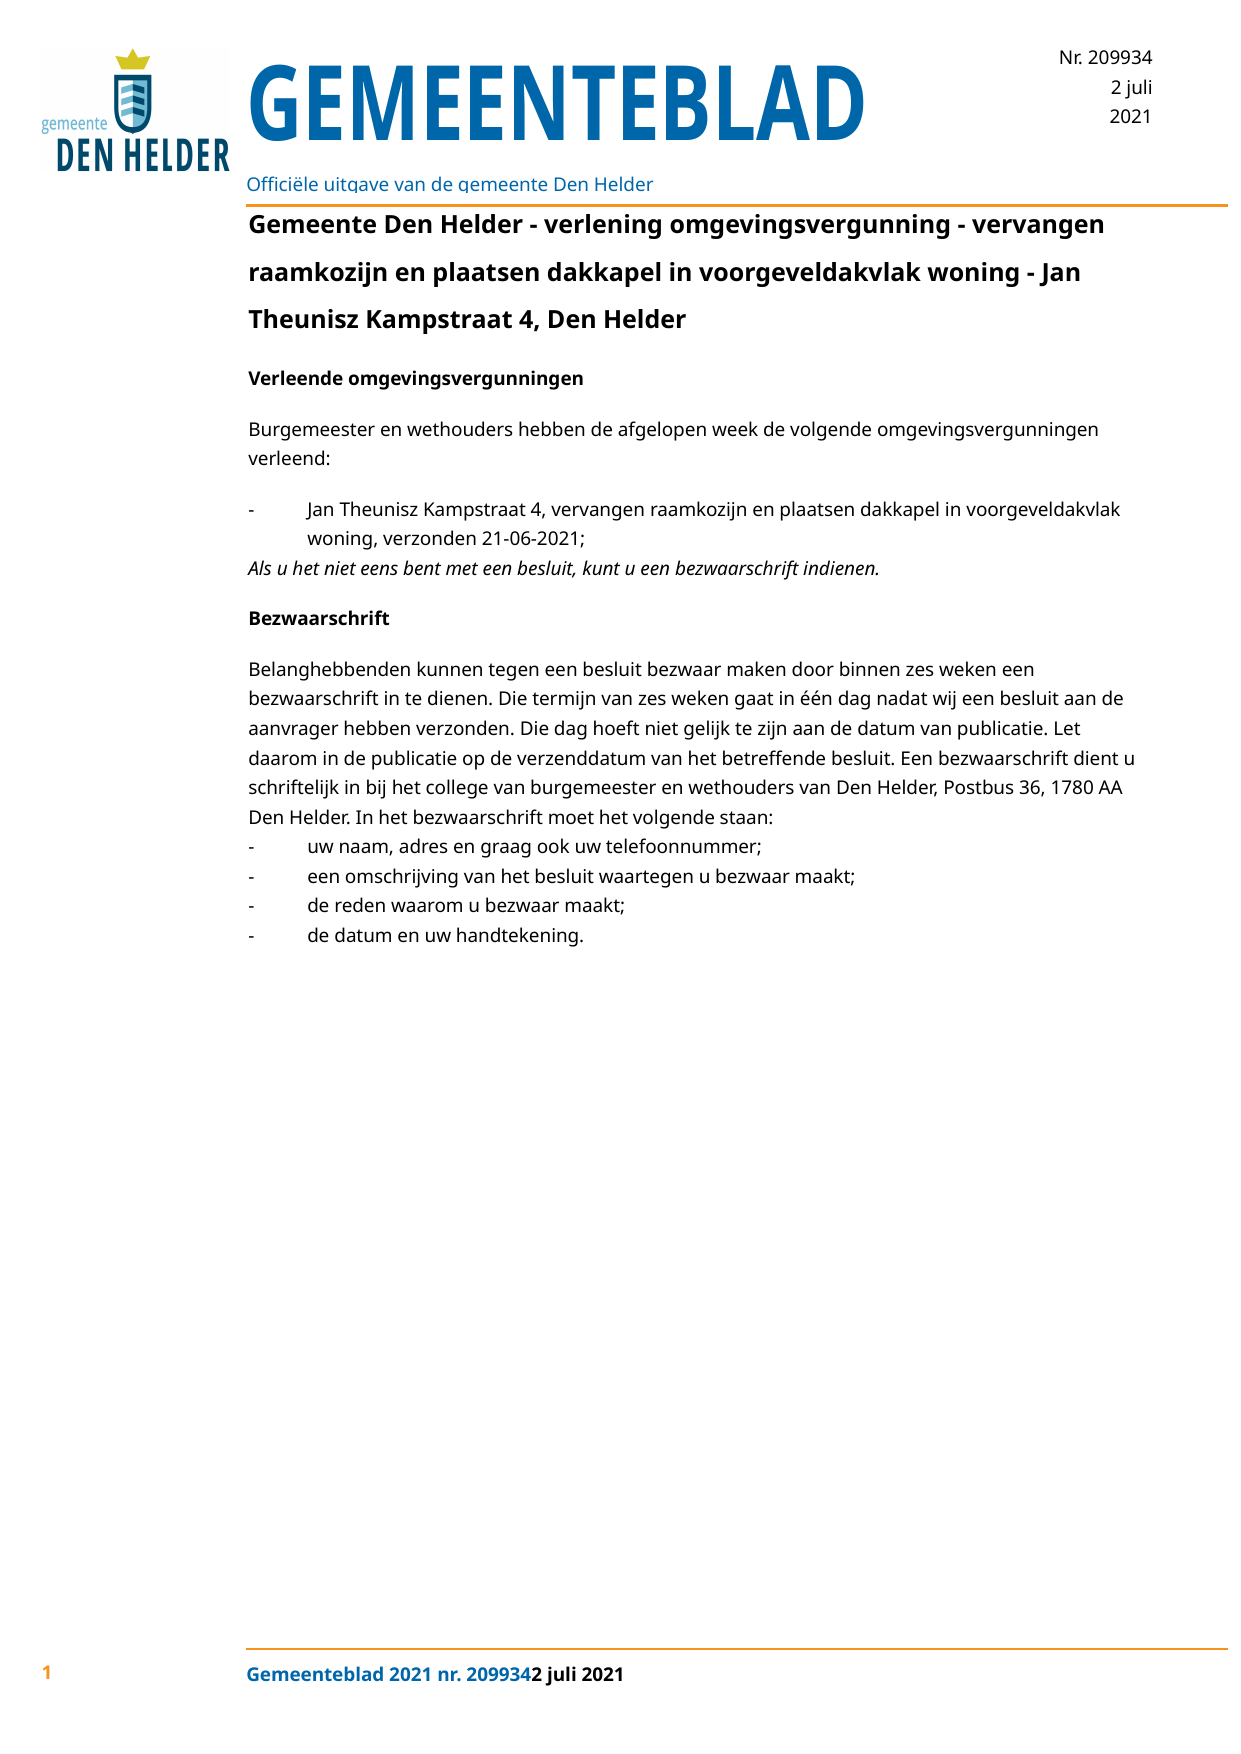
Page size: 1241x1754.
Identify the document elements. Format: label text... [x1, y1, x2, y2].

list een omschrijving van het besluit waartegen u bezwaar maakt; [248, 863, 1152, 889]
list uw naam, adres en graag ook uw telefoonnummer; [248, 833, 1152, 859]
text Bezwaarschrift [248, 606, 1152, 631]
picture [130, 157, 135, 172]
list de datum en uw handtekening. [248, 922, 1152, 948]
picture [41, 47, 231, 172]
text Burgemeester en wethouders hebben de afgelopen week de volgende omgevingsvergunningen verleend: [248, 416, 1152, 471]
list de reden waarom u bezwaar maakt; [248, 893, 1152, 918]
picture [100, 154, 106, 172]
picture [63, 144, 68, 165]
text Als u het niet eens bent met een besluit, kunt u een bezwaarschrift indienen. [248, 555, 1152, 581]
text Belanghebbenden kunnen tegen een besluit bezwaar maken door binnen zes weken een bezwaarschrift in te dienen. Die termijn van zes weken gaat in één dag nadat wij een besluit aan de aanvrager hebben verzonden. Die dag hoeft niet gelijk te zijn aan de datum van publicatie. Let daarom in de publicatie op de verzenddatum van het betreffende besluit. Een bezwaarschrift dient u schriftelijk in bij het college van burgemeester en wethouders van Den Helder, Postbus 36, 1780 AA Den Helder. In het bezwaarschrift moet het volgende staan: [248, 656, 1152, 829]
text Verleende omgevingsvergunningen [248, 366, 1152, 391]
picture [220, 160, 224, 172]
picture [182, 144, 187, 165]
list Jan Theunisz Kampstraat 4, vervangen raamkozijn en plaatsen dakkapel in voorgeveldakvlak woning, verzonden 21-06-2021; [248, 496, 1152, 551]
text Gemeente Den Helder - verlening omgevingsvergunning - vervangen raamkozijn en plaatsen dakkapel in voorgeveldakvlak woning - Jan Theunisz Kampstraat 4, Den Helder [248, 207, 1152, 336]
